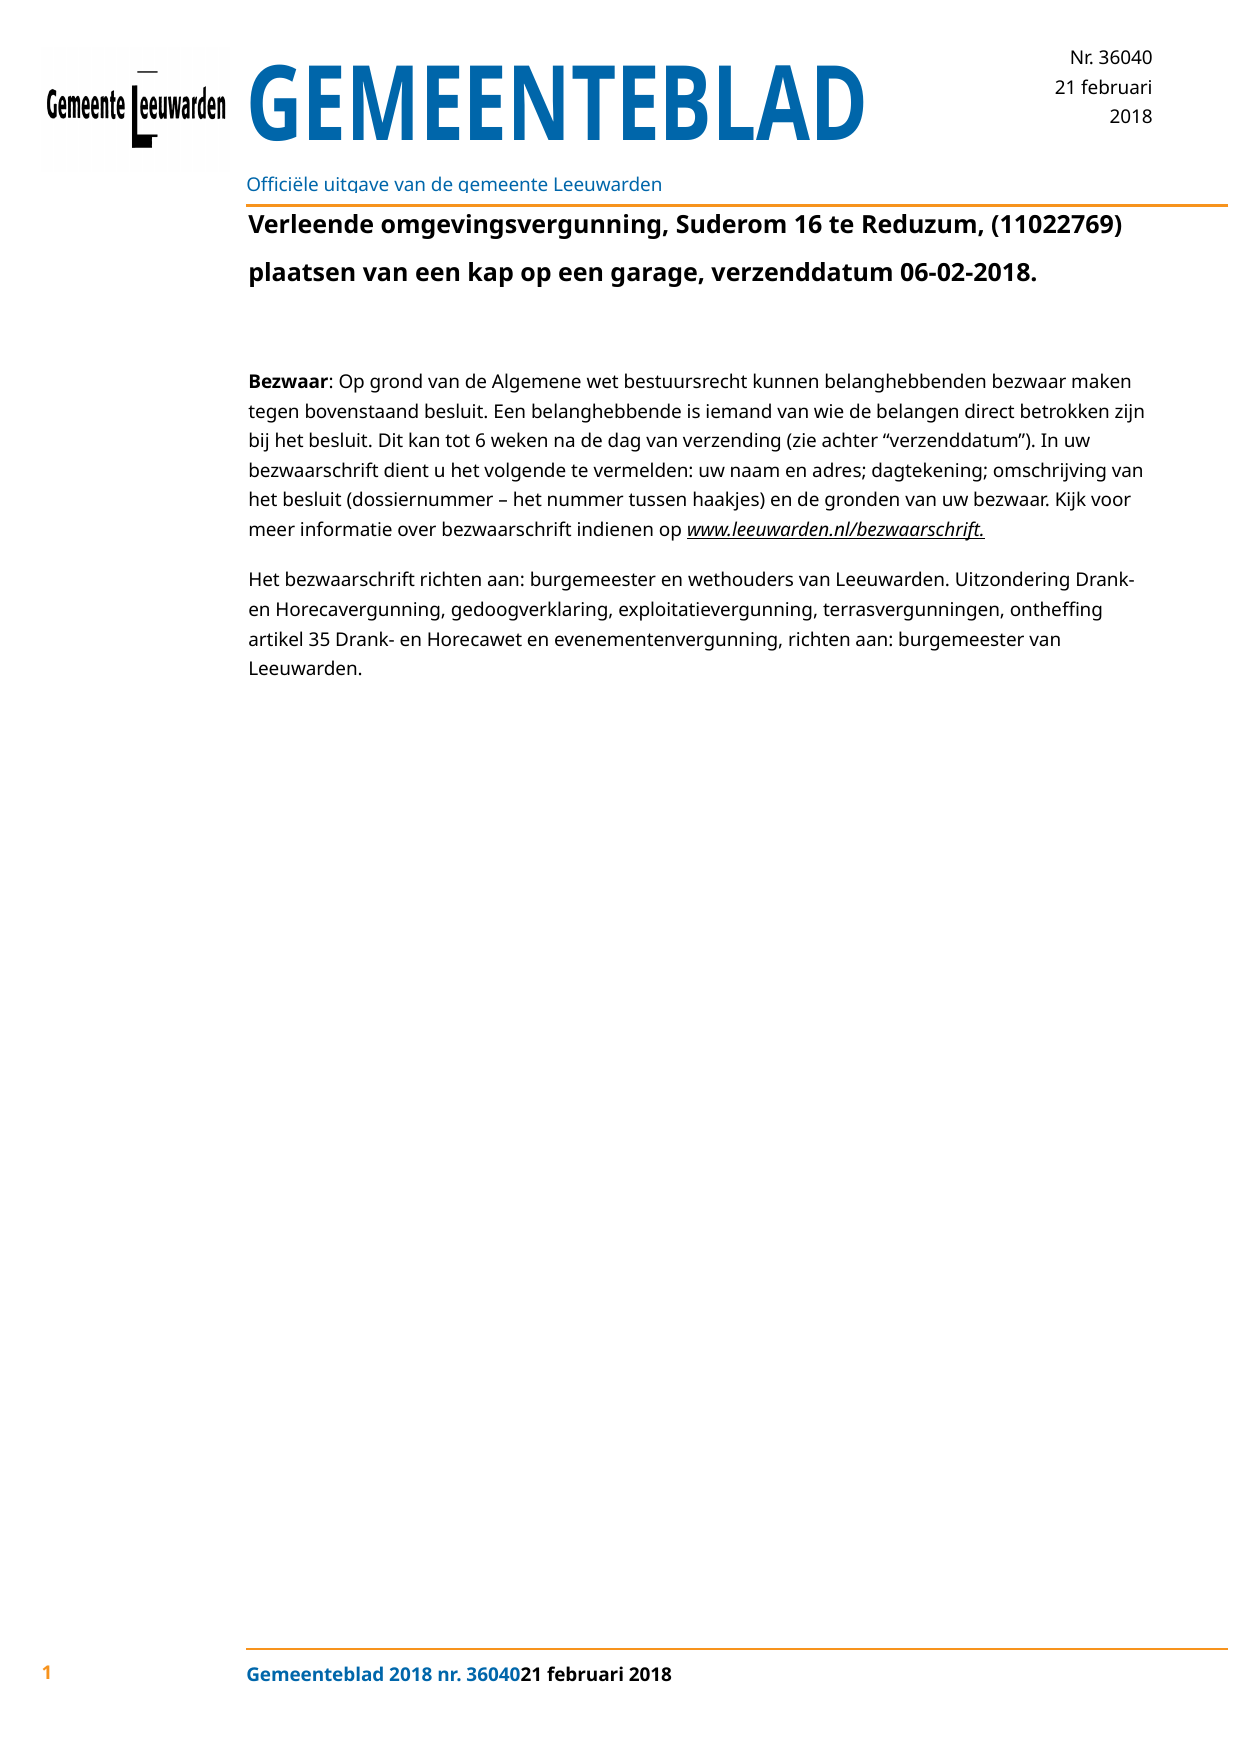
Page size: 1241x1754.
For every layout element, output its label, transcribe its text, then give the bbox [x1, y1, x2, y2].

picture [41, 47, 231, 172]
text Verleende omgevingsvergunning, Suderom 16 te Reduzum, (11022769) plaatsen van een kap op een garage, verzenddatum 06-02-2018. [248, 207, 1152, 288]
text Bezwaar: Op grond van de Algemene wet bestuursrecht kunnen belanghebbenden bezwaar maken tegen bovenstaand besluit. Een belanghebbende is iemand van wie de belangen direct betrokken zijn bij het besluit. Dit kan tot 6 weken na de dag van verzending (zie achter “verzenddatum”). In uw bezwaarschrift dient u het volgende te vermelden: uw naam en adres; dagtekening; omschrijving van het besluit (dossiernummer – het nummer tussen haakjes) en de gronden van uw bezwaar. Kijk voor meer informatie over bezwaarschrift indienen op www.leeuwarden.nl/bezwaarschrift. [248, 368, 1152, 542]
text Het bezwaarschrift richten aan: burgemeester en wethouders van Leeuwarden. Uitzondering Drank- en Horecavergunning, gedoogverklaring, exploitatievergunning, terrasvergunningen, ontheffing artikel 35 Drank- en Horecawet en evenementenvergunning, richten aan: burgemeester van Leeuwarden. [248, 567, 1152, 681]
